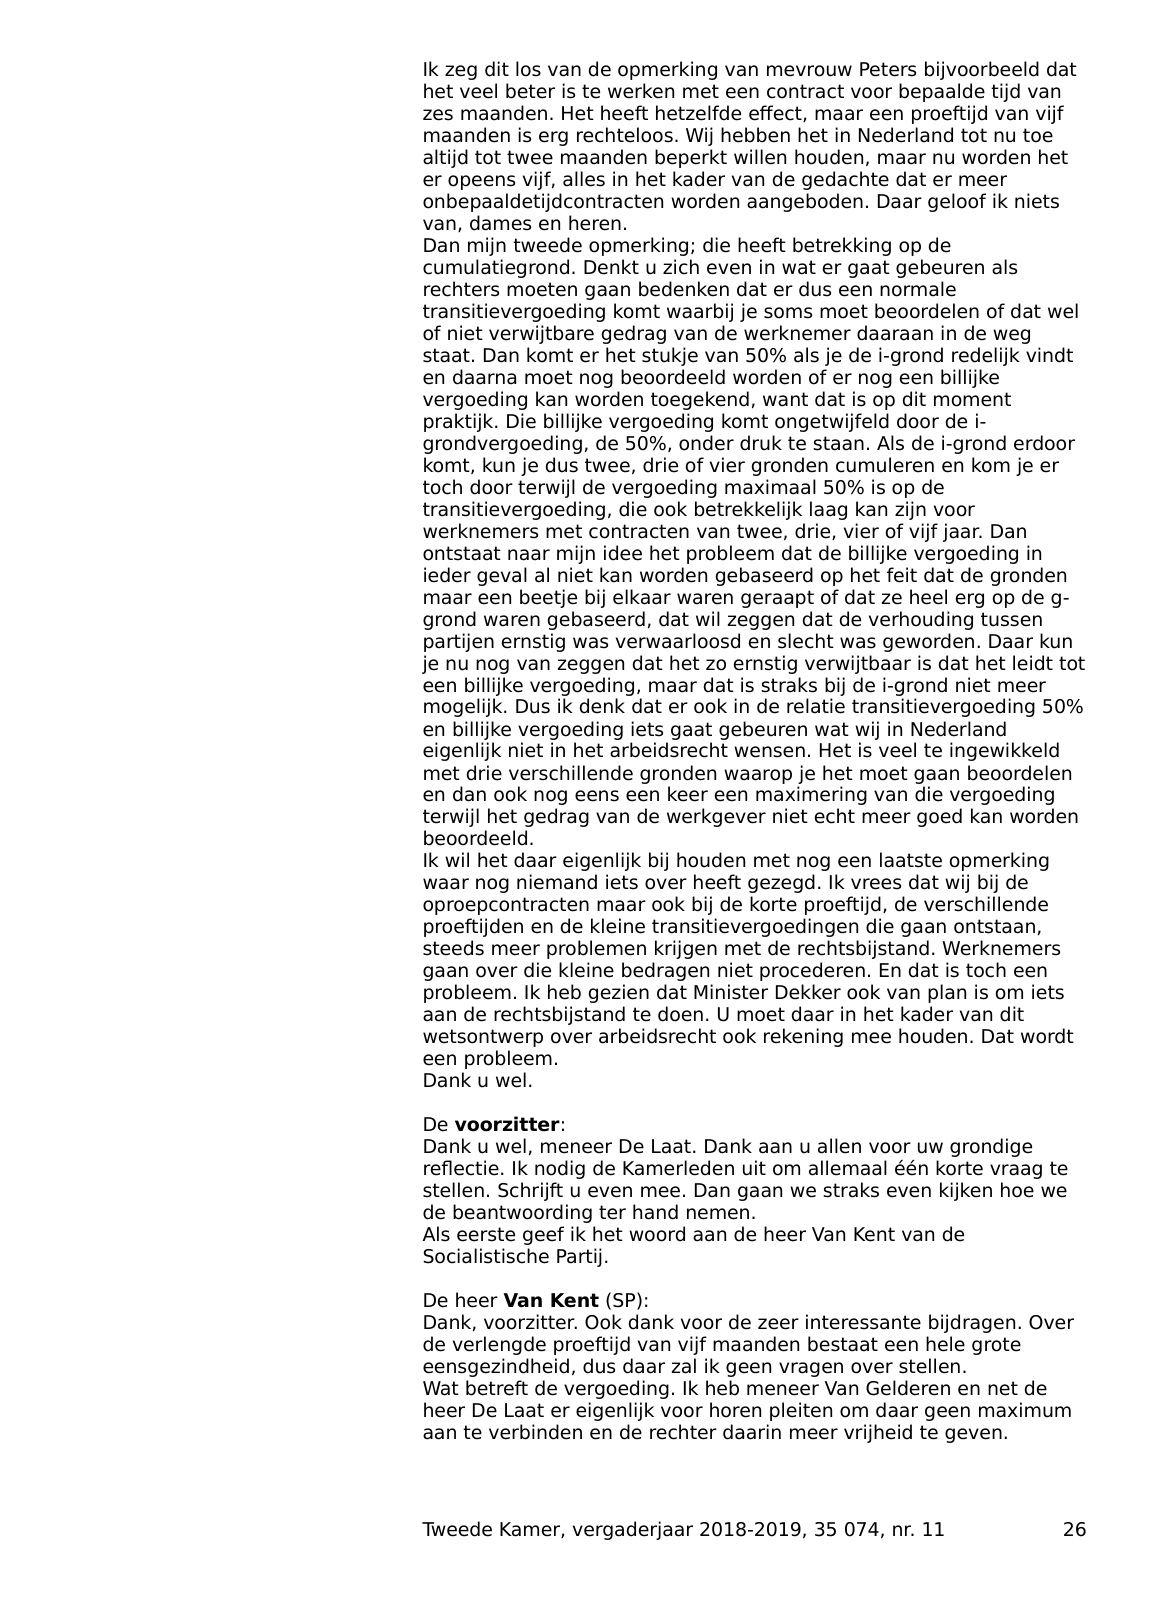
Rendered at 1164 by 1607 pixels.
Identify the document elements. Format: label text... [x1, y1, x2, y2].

text De heer Van Kent (SP): [422, 1290, 1087, 1312]
text Dan mijn tweede opmerking; die heeft betrekking op de cumulatiegrond. Denkt u zich even in wat er gaat gebeuren als rechters moeten gaan bedenken dat er dus een normale transitievergoeding komt waarbij je soms moet beoordelen of dat wel of niet verwijtbare gedrag van de werknemer daaraan in de weg staat. Dan komt er het stukje van 50% als je de i-grond redelijk vindt en daarna moet nog beoordeeld worden of er nog een billijke vergoeding kan worden toegekend, want dat is op dit moment praktijk. Die billijke vergoeding komt ongetwijfeld door de i-grondvergoeding, de 50%, onder druk te staan. Als de i-grond erdoor komt, kun je dus twee, drie of vier gronden cumuleren en kom je er toch door terwijl de vergoeding maximaal 50% is op de transitievergoeding, die ook betrekkelijk laag kan zijn voor werknemers met contracten van twee, drie, vier of vijf jaar. Dan ontstaat naar mijn idee het probleem dat de billijke vergoeding in ieder geval al niet kan worden gebaseerd op het feit dat de gronden maar een beetje bij elkaar waren geraapt of dat ze heel erg op de g-grond waren gebaseerd, dat wil zeggen dat de verhouding tussen partijen ernstig was verwaarloosd en slecht was geworden. Daar kun je nu nog van zeggen dat het zo ernstig verwijtbaar is dat het leidt tot een billijke vergoeding, maar dat is straks bij de i-grond niet meer mogelijk. Dus ik denk dat er ook in de relatie transitievergoeding 50% en billijke vergoeding iets gaat gebeuren wat wij in Nederland eigenlijk niet in het arbeidsrecht wensen. Het is veel te ingewikkeld met drie verschillende gronden waarop je het moet gaan beoordelen en dan ook nog eens een keer een maximering van die vergoeding terwijl het gedrag van de werkgever niet echt meer goed kan worden beoordeeld. [422, 235, 1087, 850]
text Als eerste geef ik het woord aan de heer Van Kent van de Socialistische Partij. [422, 1224, 1087, 1268]
text Ik wil het daar eigenlijk bij houden met nog een laatste opmerking waar nog niemand iets over heeft gezegd. Ik vrees dat wij bij de oproepcontracten maar ook bij de korte proeftijd, de verschillende proeftijden en de kleine transitievergoedingen die gaan ontstaan, steeds meer problemen krijgen met de rechtsbijstand. Werknemers gaan over die kleine bedragen niet procederen. En dat is toch een probleem. Ik heb gezien dat Minister Dekker ook van plan is om iets aan de rechtsbijstand te doen. U moet daar in het kader van dit wetsontwerp over arbeidsrecht ook rekening mee houden. Dat wordt een probleem. [422, 850, 1087, 1070]
text Dank u wel, meneer De Laat. Dank aan u allen voor uw grondige reflectie. Ik nodig de Kamerleden uit om allemaal één korte vraag te stellen. Schrijft u even mee. Dan gaan we straks even kijken hoe we de beantwoording ter hand nemen. [422, 1136, 1087, 1224]
text De voorzitter: [422, 1114, 1087, 1136]
text Dank, voorzitter. Ook dank voor de zeer interessante bijdragen. Over de verlengde proeftijd van vijf maanden bestaat een hele grote eensgezindheid, dus daar zal ik geen vragen over stellen. [422, 1312, 1087, 1378]
text Ik zeg dit los van de opmerking van mevrouw Peters bijvoorbeeld dat het veel beter is te werken met een contract voor bepaalde tijd van zes maanden. Het heeft hetzelfde effect, maar een proeftijd van vijf maanden is erg rechteloos. Wij hebben het in Nederland tot nu toe altijd tot twee maanden beperkt willen houden, maar nu worden het er opeens vijf, alles in het kader van de gedachte dat er meer onbepaaldetijdcontracten worden aangeboden. Daar geloof ik niets van, dames en heren. [422, 59, 1087, 235]
text Dank u wel. [422, 1070, 1087, 1092]
text Wat betreft de vergoeding. Ik heb meneer Van Gelderen en net de heer De Laat er eigenlijk voor horen pleiten om daar geen maximum aan te verbinden en de rechter daarin meer vrijheid te geven. [422, 1378, 1087, 1444]
